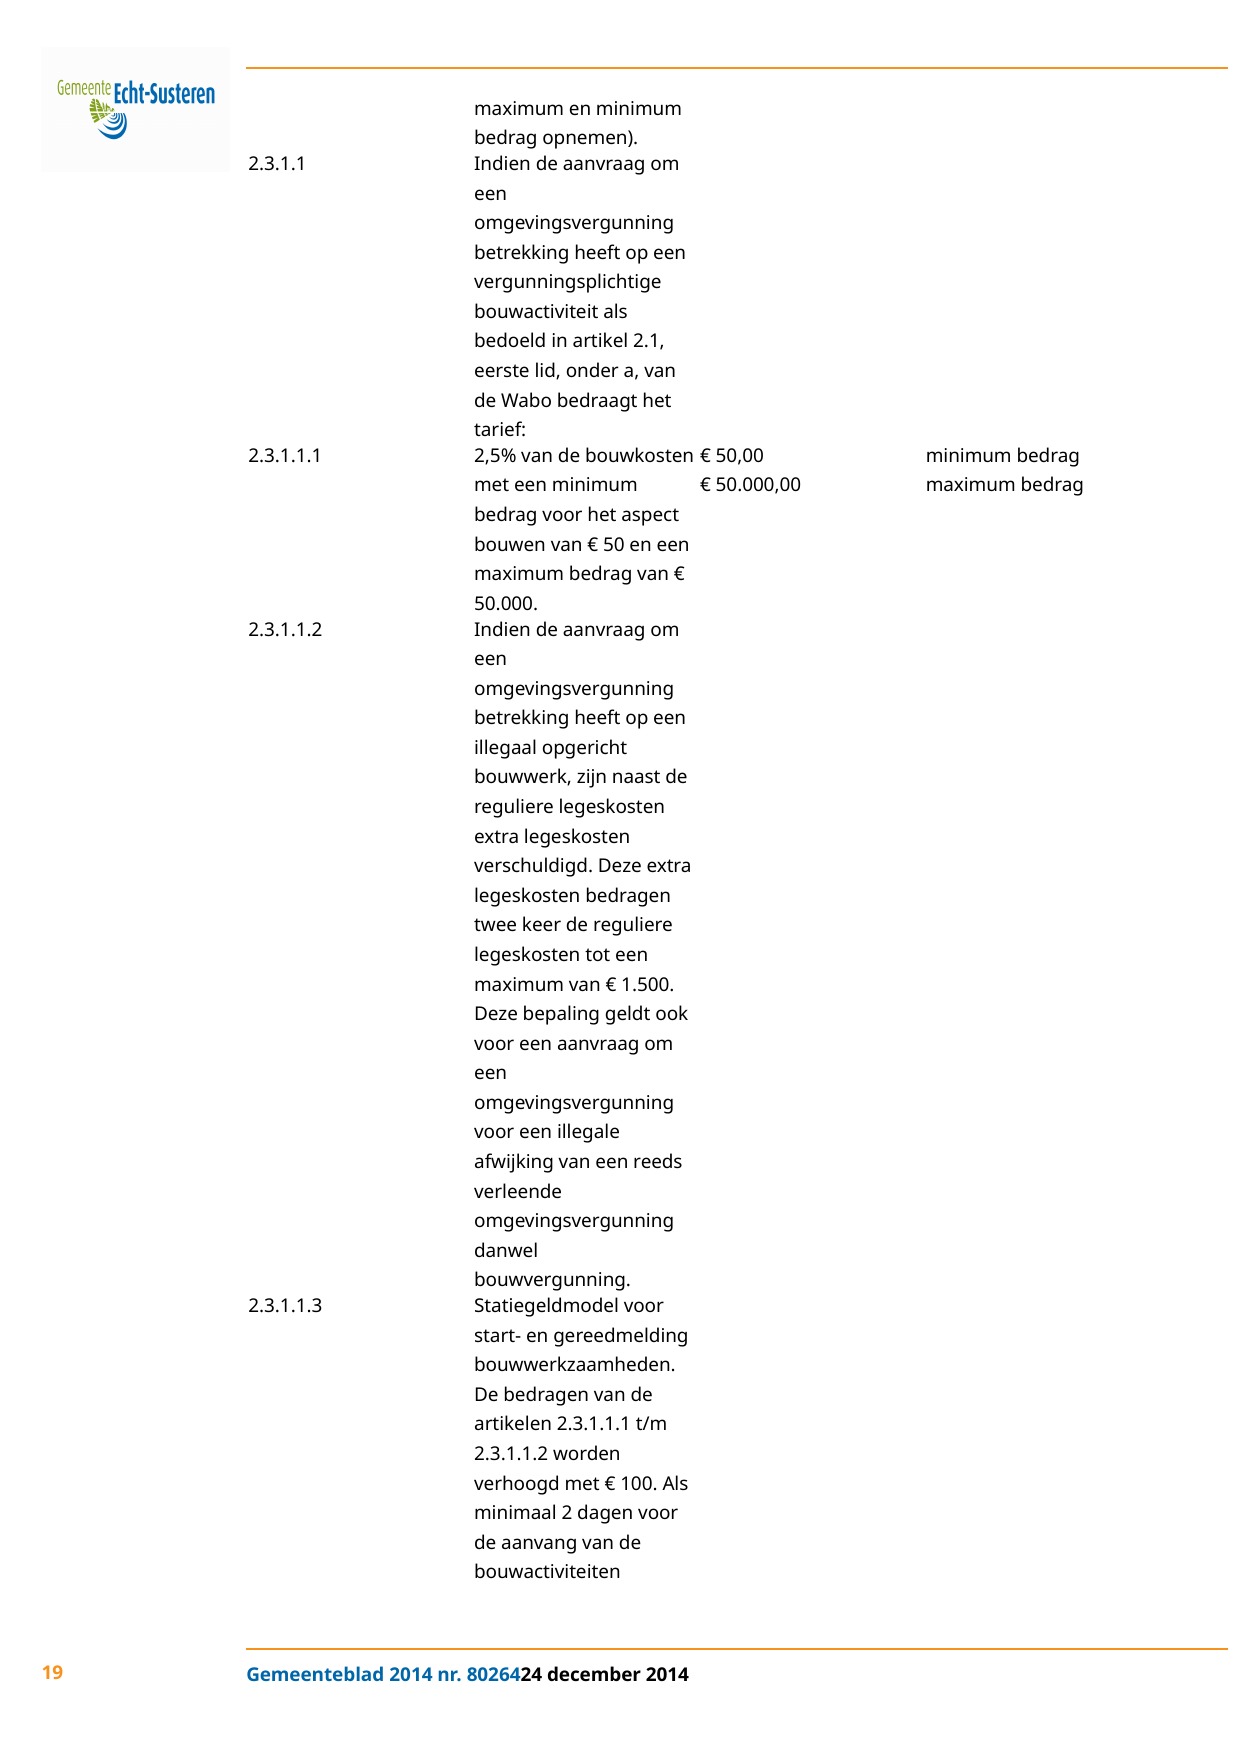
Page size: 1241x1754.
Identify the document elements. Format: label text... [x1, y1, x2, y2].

table_cell maximum en minimum bedrag opnemen). [474, 95, 700, 150]
table_cell 2.3.1.1.1 [248, 442, 474, 616]
picture [41, 47, 231, 172]
table_cell 2.3.1.1 [248, 150, 474, 442]
table_cell [700, 150, 926, 442]
table_cell 2,5% van de bouwkosten met een minimum bedrag voor het aspect bouwen van € 50 en een maximum bedrag van € 50.000. [474, 442, 700, 616]
table_cell [926, 95, 1152, 150]
table_cell [926, 616, 1152, 1292]
table_cell minimum bedrag maximum bedrag [926, 442, 1152, 616]
table_cell [248, 95, 474, 150]
table_cell [700, 1292, 926, 1584]
table_cell [700, 95, 926, 150]
table_cell Statiegeldmodel voor start- en gereedmelding bouwwerkzaamheden. De bedragen van de artikelen 2.3.1.1.1 t/m 2.3.1.1.2 worden verhoogd met € 100. Als minimaal 2 dagen voor de aanvang van de bouwactiviteiten [474, 1292, 700, 1584]
table_cell Indien de aanvraag om een omgevingsvergunning betrekking heeft op een illegaal opgericht bouwwerk, zijn naast de reguliere legeskosten extra legeskosten verschuldigd. Deze extra legeskosten bedragen twee keer de reguliere legeskosten tot een maximum van € 1.500. Deze bepaling geldt ook voor een aanvraag om een omgevingsvergunning voor een illegale afwijking van een reeds verleende omgevingsvergunning danwel bouwvergunning. [474, 616, 700, 1292]
table_cell [700, 616, 926, 1292]
table_cell 2.3.1.1.2 [248, 616, 474, 1292]
table_cell [926, 150, 1152, 442]
table_cell [926, 1292, 1152, 1584]
table_cell 2.3.1.1.3 [248, 1292, 474, 1584]
table_cell Indien de aanvraag om een omgevingsvergunning betrekking heeft op een vergunningsplichtige bouwactiviteit als bedoeld in artikel 2.1, eerste lid, onder a, van de Wabo bedraagt het tarief: [474, 150, 700, 442]
table_cell € 50,00 € 50.000,00 [700, 442, 926, 616]
